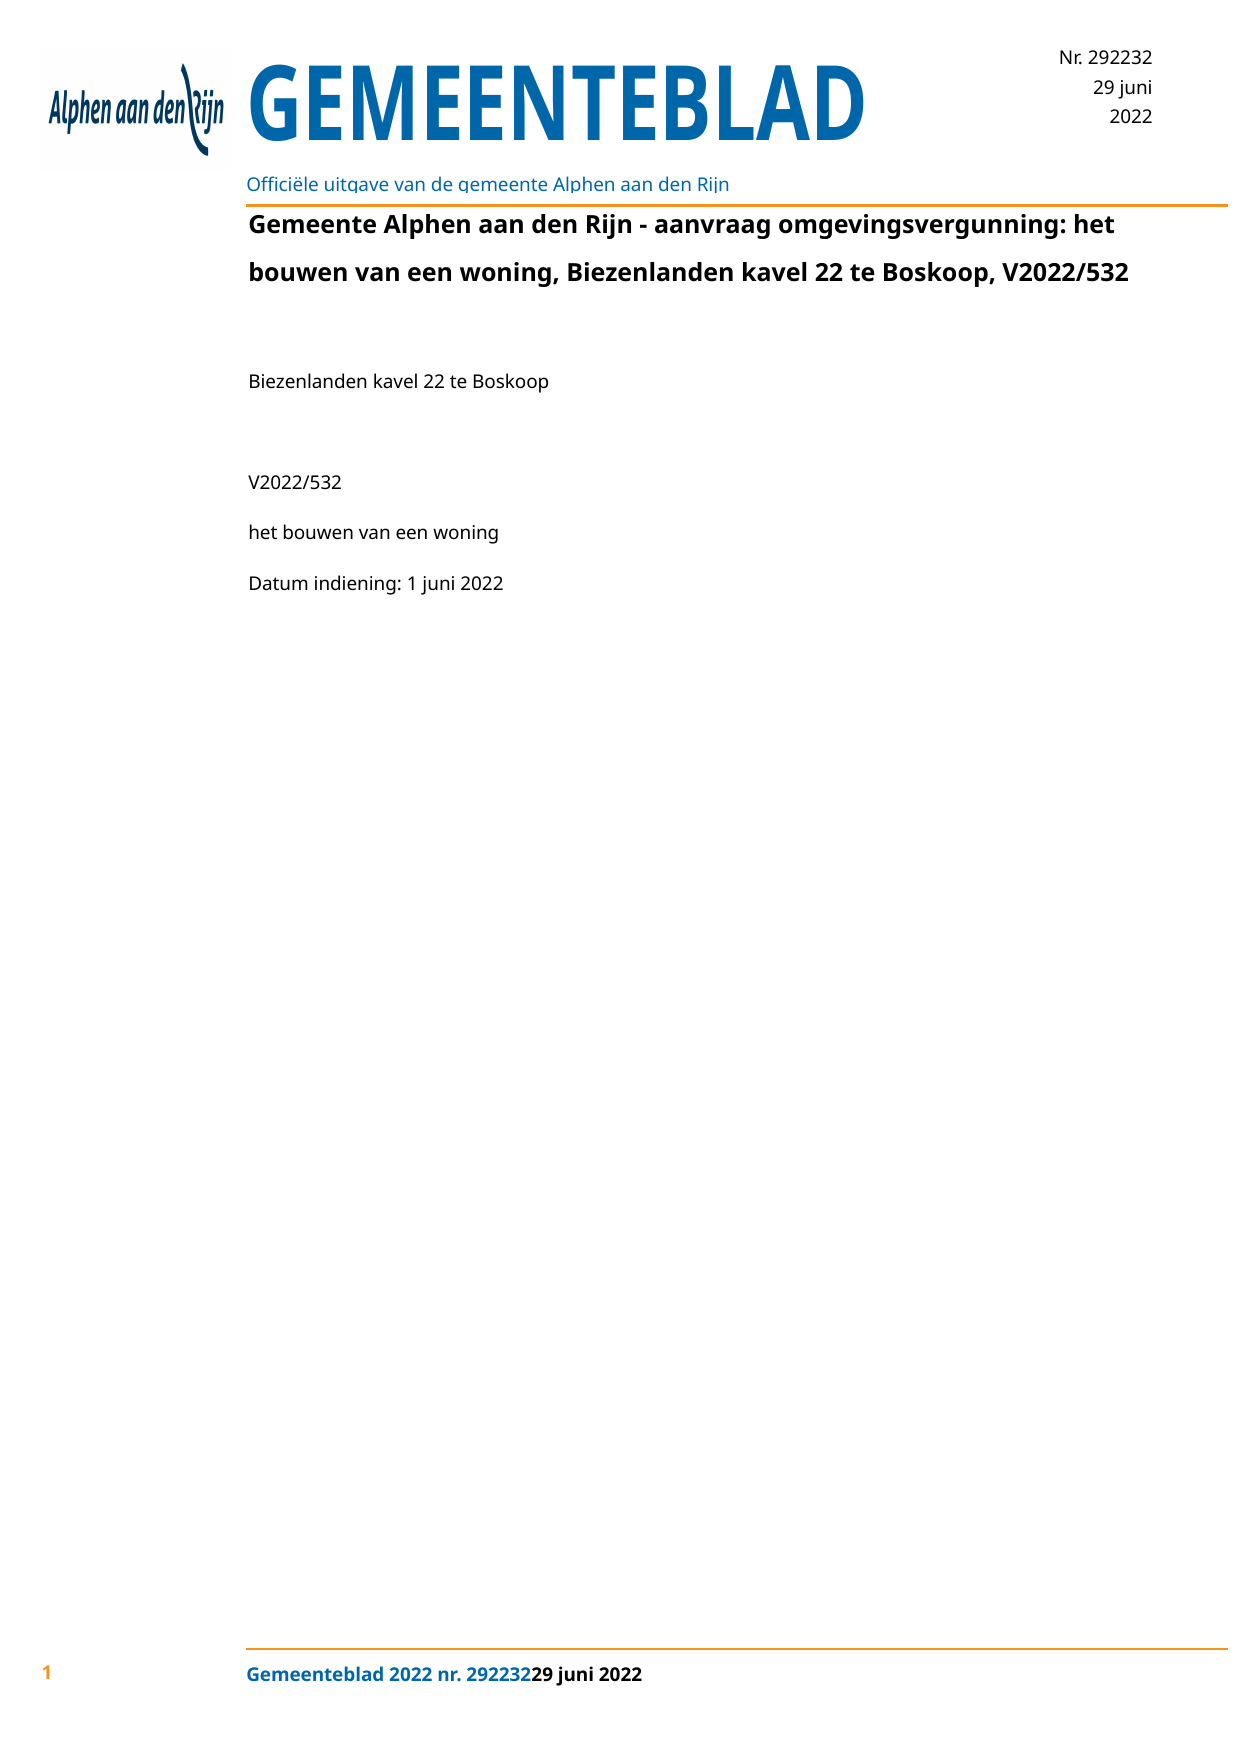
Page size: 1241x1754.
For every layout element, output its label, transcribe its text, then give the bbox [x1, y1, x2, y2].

text Gemeente Alphen aan den Rijn - aanvraag omgevingsvergunning: het bouwen van een woning, Biezenlanden kavel 22 te Boskoop, V2022/532 [248, 207, 1152, 288]
text het bouwen van een woning [248, 519, 1152, 545]
text Biezenlanden kavel 22 te Boskoop [248, 368, 1152, 394]
text V2022/532 [248, 469, 1152, 495]
text Datum indiening: 1 juni 2022 [248, 570, 1152, 596]
picture [41, 47, 231, 172]
